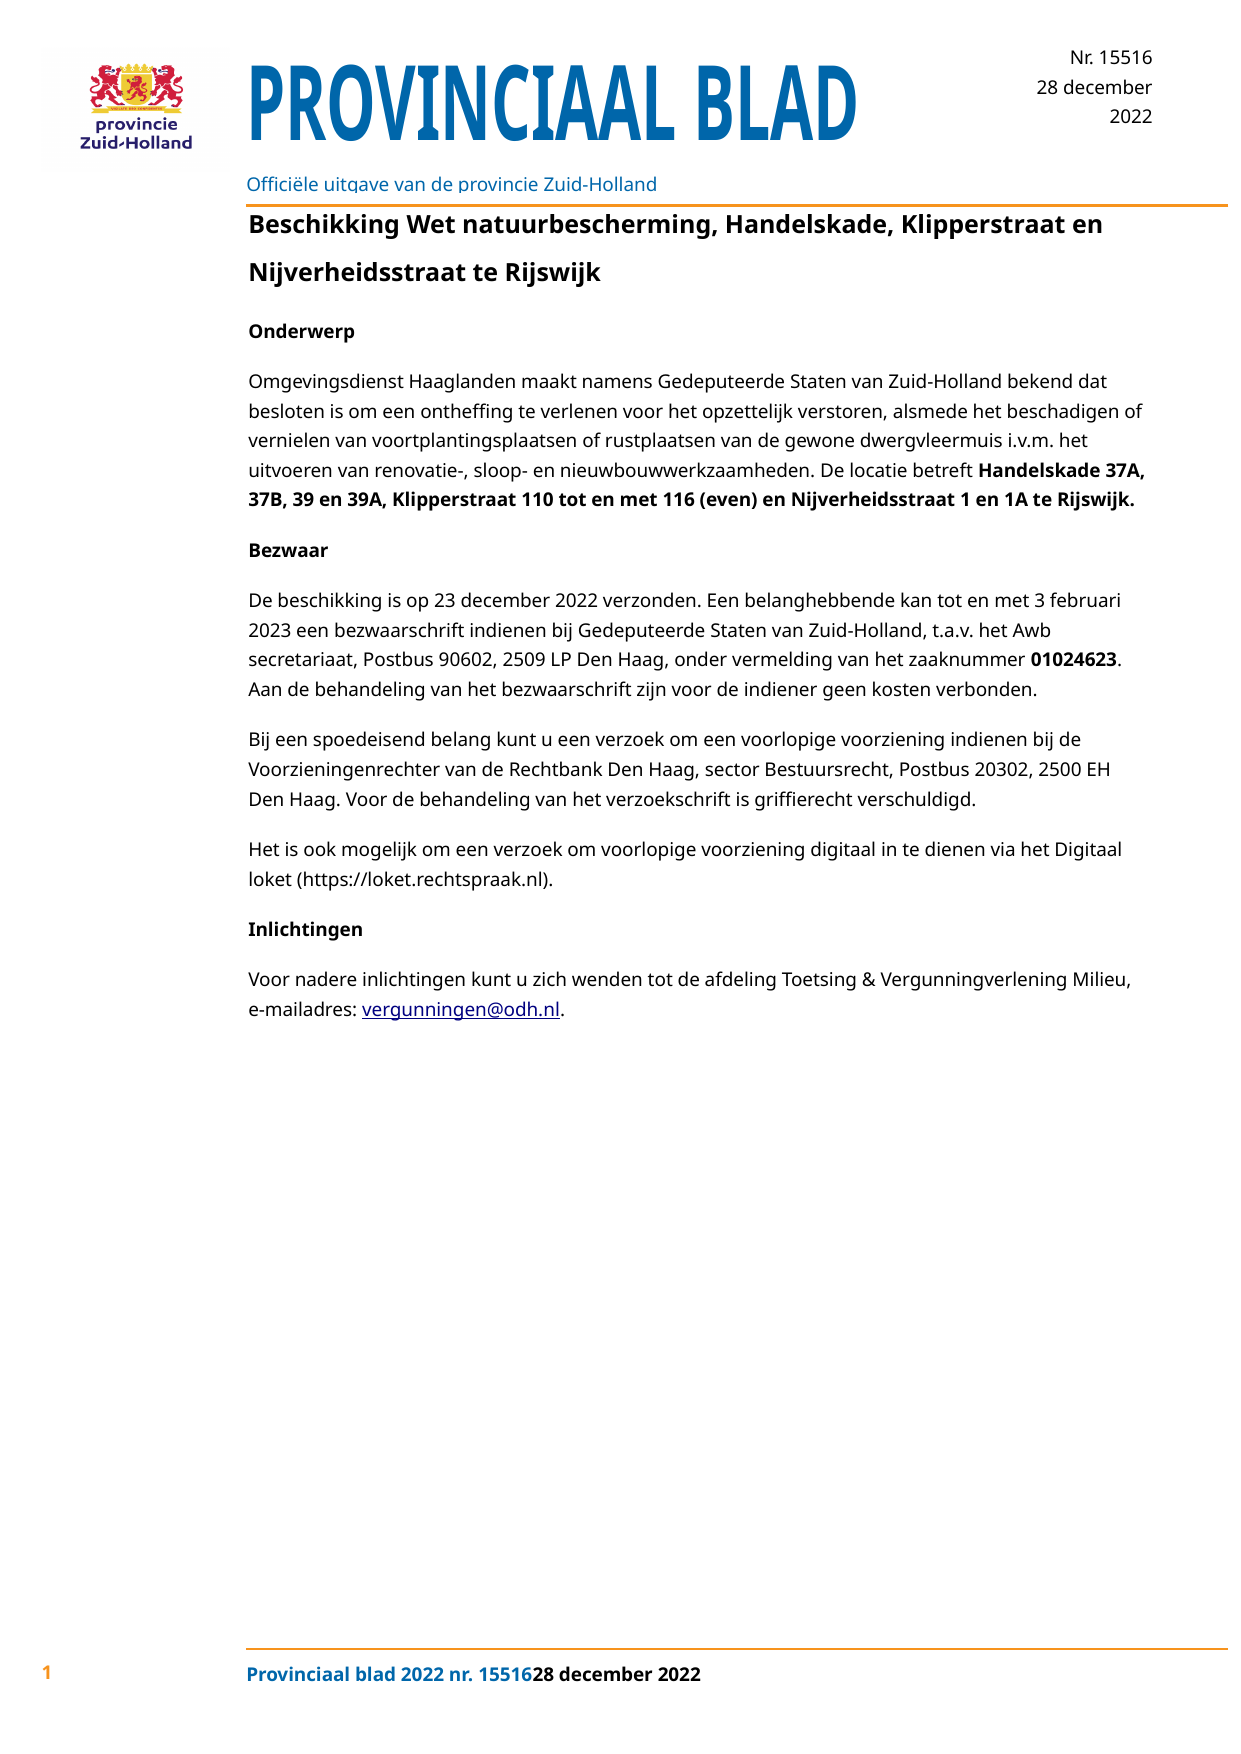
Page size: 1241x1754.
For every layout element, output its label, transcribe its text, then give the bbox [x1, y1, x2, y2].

text Inlichtingen [248, 916, 1152, 942]
text Bezwaar [248, 537, 1152, 563]
text Het is ook mogelijk om een verzoek om voorlopige voorziening digitaal in te dienen via het Digitaal loket (https://loket.rechtspraak.nl). [248, 836, 1152, 892]
text Onderwerp [248, 318, 1152, 344]
text Omgevingsdienst Haaglanden maakt namens Gedeputeerde Staten van Zuid-Holland bekend dat besloten is om een ontheffing te verlenen voor het opzettelijk verstoren, alsmede het beschadigen of vernielen van voortplantingsplaatsen of rustplaatsen van de gewone dwergvleermuis i.v.m. het uitvoeren van renovatie-, sloop- en nieuwbouwwerkzaamheden. De locatie betreft Handelskade 37A, 37B, 39 en 39A, Klipperstraat 110 tot en met 116 (even) en Nijverheidsstraat 1 en 1A te Rijswijk. [248, 368, 1152, 512]
picture [41, 47, 231, 172]
text Voor nadere inlichtingen kunt u zich wenden tot de afdeling Toetsing & Vergunningverlening Milieu, e-mailadres: vergunningen@odh.nl. [248, 967, 1152, 1022]
text Bij een spoedeisend belang kunt u een verzoek om een voorlopige voorziening indienen bij de Voorzieningenrechter van de Rechtbank Den Haag, sector Bestuursrecht, Postbus 20302, 2500 EH Den Haag. Voor de behandeling van het verzoekschrift is griffierecht verschuldigd. [248, 727, 1152, 812]
text De beschikking is op 23 december 2022 verzonden. Een belanghebbende kan tot en met 3 februari 2023 een bezwaarschrift indienen bij Gedeputeerde Staten van Zuid-Holland, t.a.v. het Awb secretariaat, Postbus 90602, 2509 LP Den Haag, onder vermelding van het zaaknummer 01024623. Aan de behandeling van het bezwaarschrift zijn voor de indiener geen kosten verbonden. [248, 587, 1152, 702]
text Beschikking Wet natuurbescherming, Handelskade, Klipperstraat en Nijverheidsstraat te Rijswijk [248, 207, 1152, 288]
